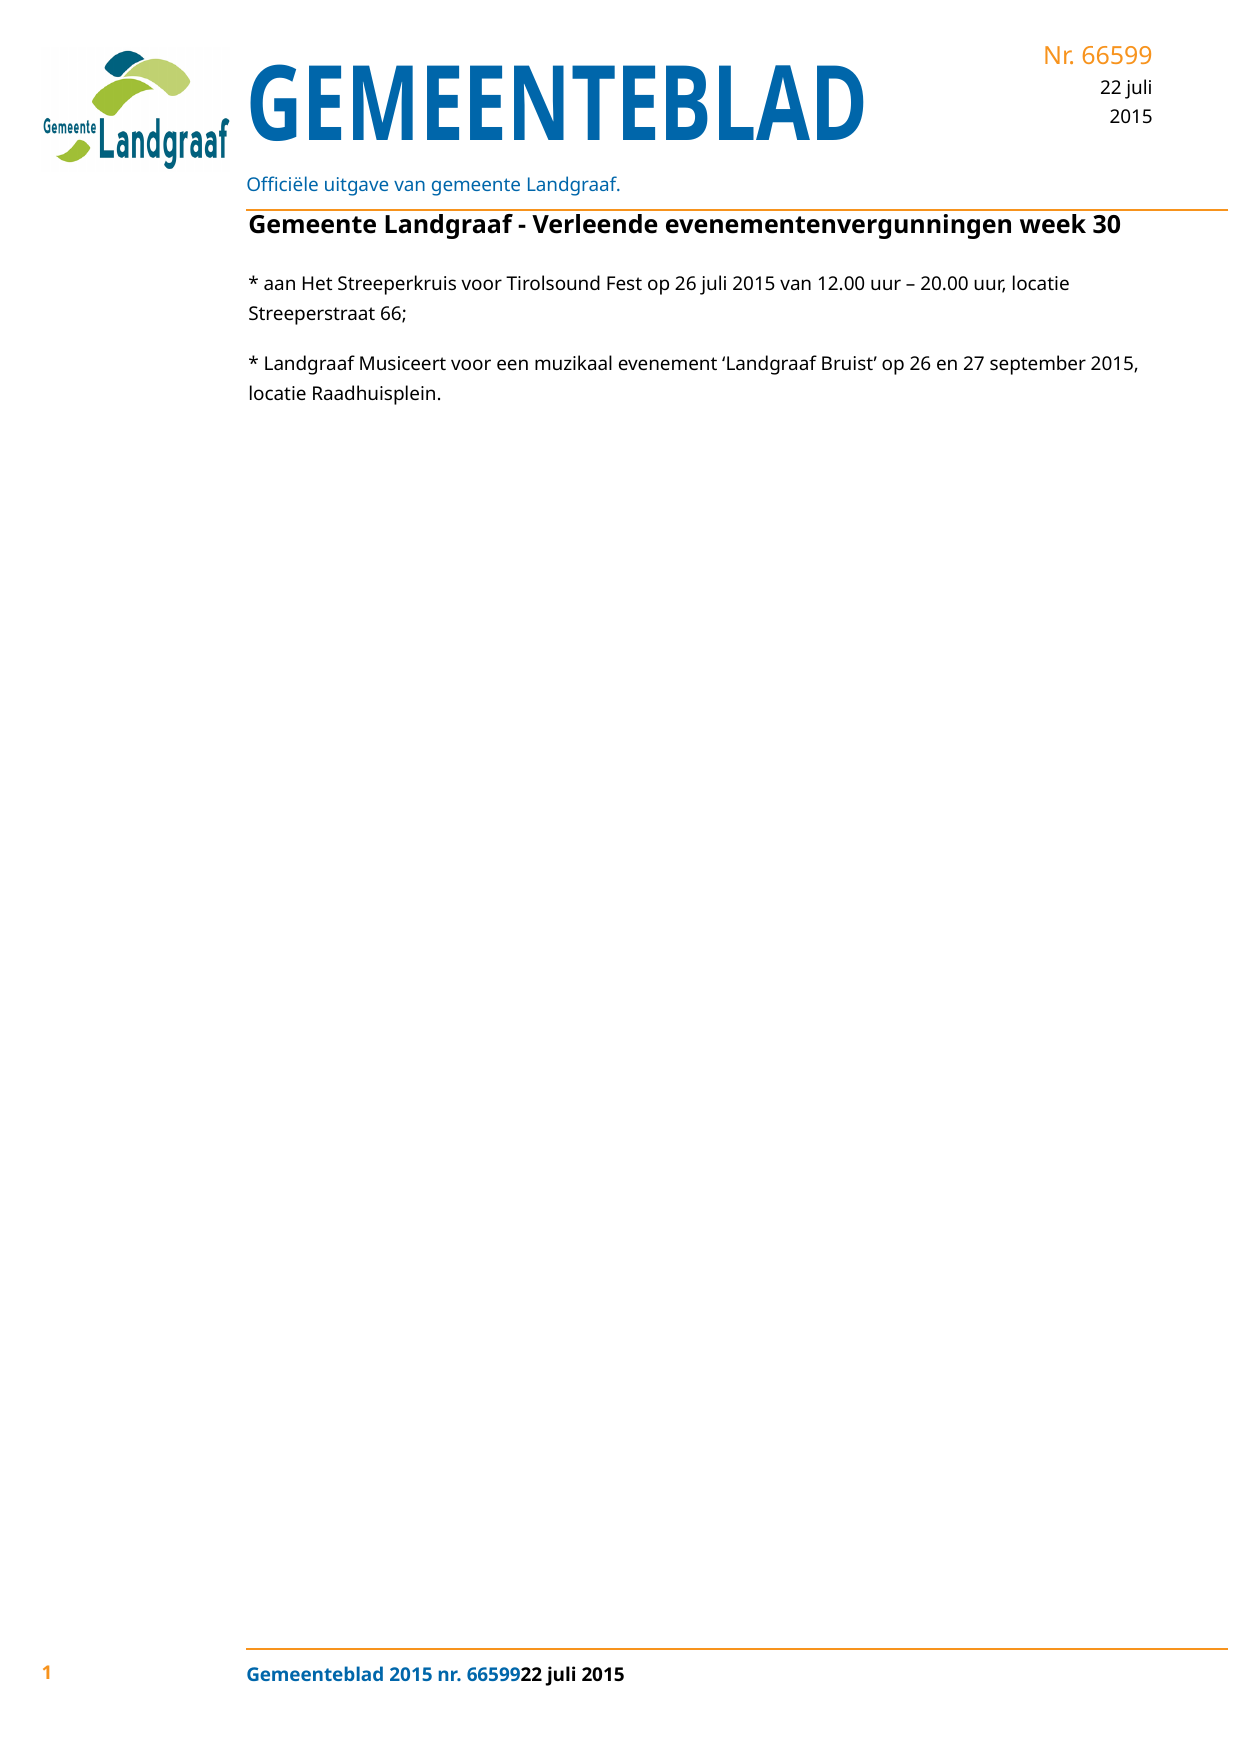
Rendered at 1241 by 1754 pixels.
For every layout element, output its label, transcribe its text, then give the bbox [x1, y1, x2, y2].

picture [41, 47, 231, 172]
text * Landgraaf Musiceert voor een muzikaal evenement ‘Landgraaf Bruist’ op 26 en 27 september 2015, locatie Raadhuisplein. [248, 350, 1152, 406]
text Gemeente Landgraaf - Verleende evenementenvergunningen week 30 [248, 211, 1152, 241]
text * aan Het Streeperkruis voor Tirolsound Fest op 26 juli 2015 van 12.00 uur – 20.00 uur, locatie Streeperstraat 66; [248, 270, 1152, 326]
